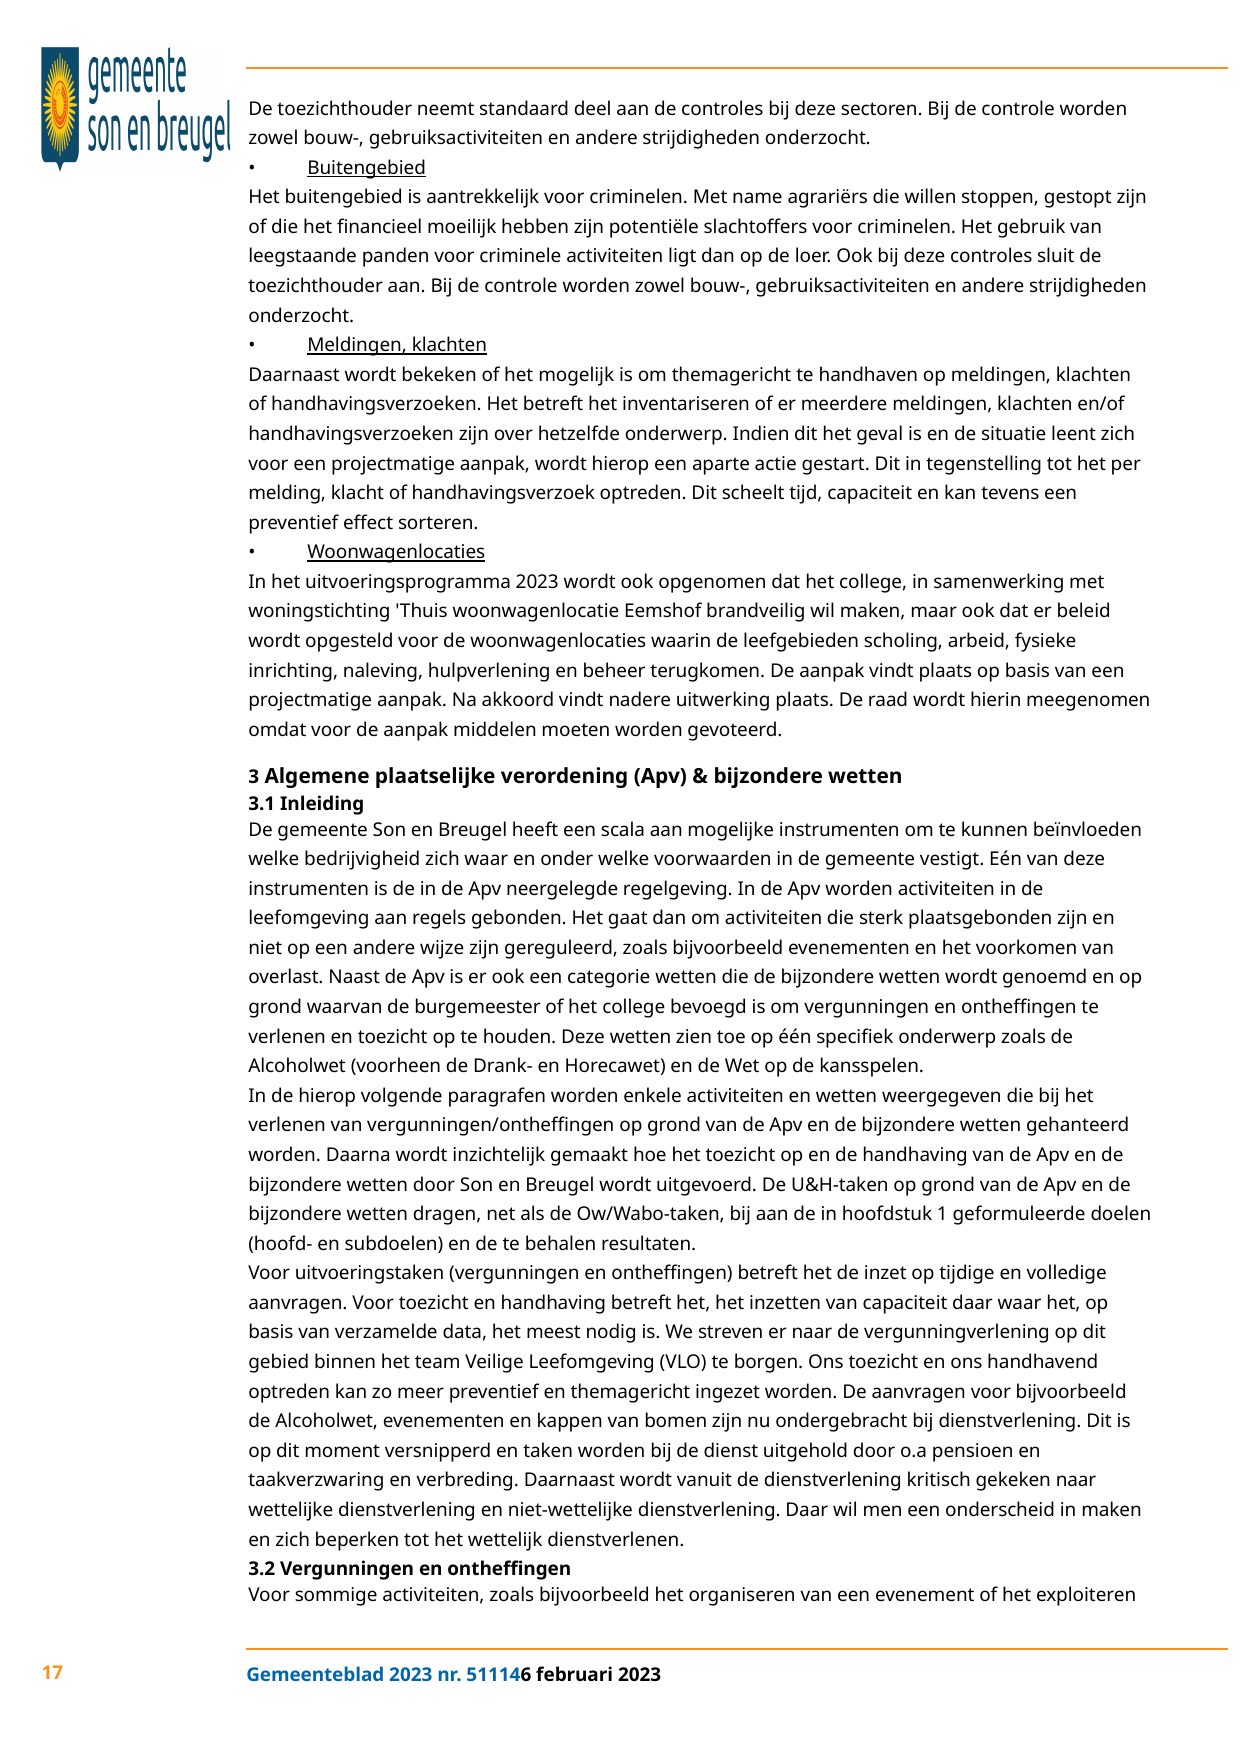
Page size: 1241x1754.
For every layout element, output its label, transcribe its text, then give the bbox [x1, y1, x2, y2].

text Voor sommige activiteiten, zoals bijvoorbeeld het organiseren van een evenement of het exploiteren [248, 1581, 1152, 1607]
list Meldingen, klachten [248, 331, 1152, 357]
text In de hierop volgende paragrafen worden enkele activiteiten en wetten weergegeven die bij het verlenen van vergunningen/ontheffingen op grond van de Apv en de bijzondere wetten gehanteerd worden. Daarna wordt inzichtelijk gemaakt hoe het toezicht op en de handhaving van de Apv en de bijzondere wetten door Son en Breugel wordt uitgevoerd. De U&H-taken op grond van de Apv en de bijzondere wetten dragen, net als de Ow/Wabo-taken, bij aan de in hoofdstuk 1 geformuleerde doelen (hoofd- en subdoelen) en de te behalen resultaten. [248, 1082, 1152, 1256]
text 3.2 Vergunningen en ontheffingen [248, 1555, 1152, 1581]
picture [41, 47, 231, 172]
list Buitengebied [248, 154, 1152, 180]
text De gemeente Son en Breugel heeft een scala aan mogelijke instrumenten om te kunnen beïnvloeden welke bedrijvigheid zich waar en onder welke voorwaarden in de gemeente vestigt. Eén van deze instrumenten is de in de Apv neergelegde regelgeving. In de Apv worden activiteiten in de leefomgeving aan regels gebonden. Het gaat dan om activiteiten die sterk plaatsgebonden zijn en niet op een andere wijze zijn gereguleerd, zoals bijvoorbeeld evenementen en het voorkomen van overlast. Naast de Apv is er ook een categorie wetten die de bijzondere wetten wordt genoemd en op grond waarvan de burgemeester of het college bevoegd is om vergunningen en ontheffingen te verlenen en toezicht op te houden. Deze wetten zien toe op één specifiek onderwerp zoals de Alcoholwet (voorheen de Drank- en Horecawet) en de Wet op de kansspelen. [248, 816, 1152, 1078]
list Woonwagenlocaties [248, 538, 1152, 564]
text Het buitengebied is aantrekkelijk voor criminelen. Met name agrariërs die willen stoppen, gestopt zijn of die het financieel moeilijk hebben zijn potentiële slachtoffers voor criminelen. Het gebruik van leegstaande panden voor criminele activiteiten ligt dan op de loer. Ook bij deze controles sluit de toezichthouder aan. Bij de controle worden zowel bouw-, gebruiksactiviteiten en andere strijdigheden onderzocht. [248, 183, 1152, 328]
text In het uitvoeringsprogramma 2023 wordt ook opgenomen dat het college, in samenwerking met woningstichting 'Thuis woonwagenlocatie Eemshof brandveilig wil maken, maar ook dat er beleid wordt opgesteld voor de woonwagenlocaties waarin de leefgebieden scholing, arbeid, fysieke inrichting, naleving, hulpverlening en beheer terugkomen. De aanpak vindt plaats op basis van een projectmatige aanpak. Na akkoord vindt nadere uitwerking plaats. De raad wordt hierin meegenomen omdat voor de aanpak middelen moeten worden gevoteerd. [248, 568, 1152, 742]
text 3.1 Inleiding [248, 790, 1152, 816]
text 3 Algemene plaatselijke verordening (Apv) & bijzondere wetten [248, 762, 1152, 790]
text Daarnaast wordt bekeken of het mogelijk is om themagericht te handhaven op meldingen, klachten of handhavingsverzoeken. Het betreft het inventariseren of er meerdere meldingen, klachten en/of handhavingsverzoeken zijn over hetzelfde onderwerp. Indien dit het geval is en de situatie leent zich voor een projectmatige aanpak, wordt hierop een aparte actie gestart. Dit in tegenstelling tot het per melding, klacht of handhavingsverzoek optreden. Dit scheelt tijd, capaciteit en kan tevens een preventief effect sorteren. [248, 361, 1152, 535]
text Voor uitvoeringstaken (vergunningen en ontheffingen) betreft het de inzet op tijdige en volledige aanvragen. Voor toezicht en handhaving betreft het, het inzetten van capaciteit daar waar het, op basis van verzamelde data, het meest nodig is. We streven er naar de vergunningverlening op dit gebied binnen het team Veilige Leefomgeving (VLO) te borgen. Ons toezicht en ons handhavend optreden kan zo meer preventief en themagericht ingezet worden. De aanvragen voor bijvoorbeeld de Alcoholwet, evenementen en kappen van bomen zijn nu ondergebracht bij dienstverlening. Dit is op dit moment versnipperd en taken worden bij de dienst uitgehold door o.a pensioen en taakverzwaring en verbreding. Daarnaast wordt vanuit de dienstverlening kritisch gekeken naar wettelijke dienstverlening en niet-wettelijke dienstverlening. Daar wil men een onderscheid in maken en zich beperken tot het wettelijk dienstverlenen. [248, 1259, 1152, 1552]
text De toezichthouder neemt standaard deel aan de controles bij deze sectoren. Bij de controle worden zowel bouw-, gebruiksactiviteiten en andere strijdigheden onderzocht. [248, 95, 1152, 150]
